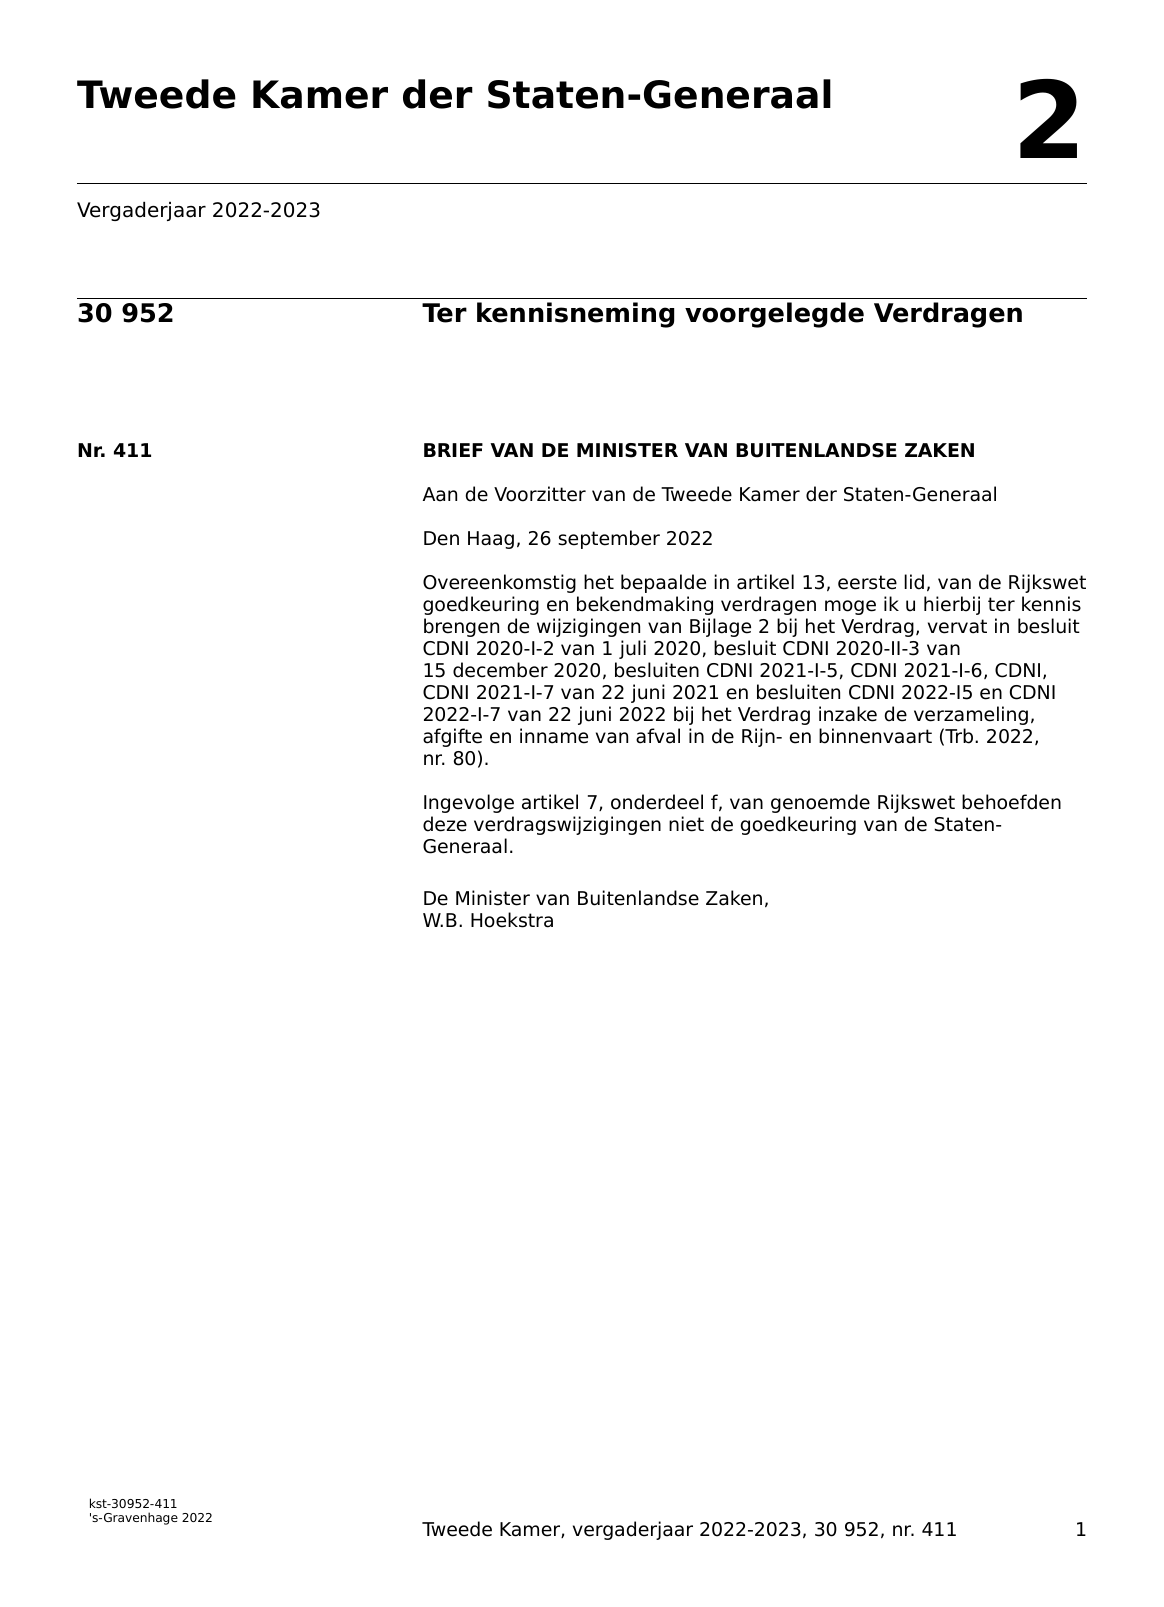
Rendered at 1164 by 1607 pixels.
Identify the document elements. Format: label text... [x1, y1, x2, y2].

text De Minister van Buitenlandse Zaken, W.B. Hoekstra [422, 888, 1087, 932]
subtitle 30 952 Ter kennisneming voorgelegde Verdragen [77, 299, 1087, 329]
table_header 2 [886, 59, 1087, 183]
text Ingevolge artikel 7, onderdeel f, van genoemde Rijkswet behoefden deze verdragswijzigingen niet de goedkeuring van de Staten-Generaal. [422, 792, 1087, 858]
table_header Tweede Kamer der Staten-Generaal [77, 59, 886, 183]
table_cell Vergaderjaar 2022-2023 [77, 184, 1087, 298]
text Aan de Voorzitter van de Tweede Kamer der Staten-Generaal [422, 484, 1087, 506]
subtitle Nr. 411 BRIEF VAN DE MINISTER VAN BUITENLANDSE ZAKEN [77, 440, 1087, 462]
text kst-30952-411 [88, 1497, 323, 1511]
text 's-Gravenhage 2022 [88, 1511, 323, 1525]
text Overeenkomstig het bepaalde in artikel 13, eerste lid, van de Rijkswet goedkeuring en bekendmaking verdragen moge ik u hierbij ter kennis brengen de wijzigingen van Bijlage 2 bij het Verdrag, vervat in besluit CDNI 2020-I-2 van 1 juli 2020, besluit CDNI 2020-II-3 van 15 december 2020, besluiten CDNI 2021-I-5, CDNI 2021-I-6, CDNI, CDNI 2021-I-7 van 22 juni 2021 en besluiten CDNI 2022-I5 en CDNI 2022-I-7 van 22 juni 2022 bij het Verdrag inzake de verzameling, afgifte en inname van afval in de Rijn- en binnenvaart (Trb. 2022, nr. 80). [422, 572, 1087, 770]
text Den Haag, 26 september 2022 [422, 528, 1087, 550]
